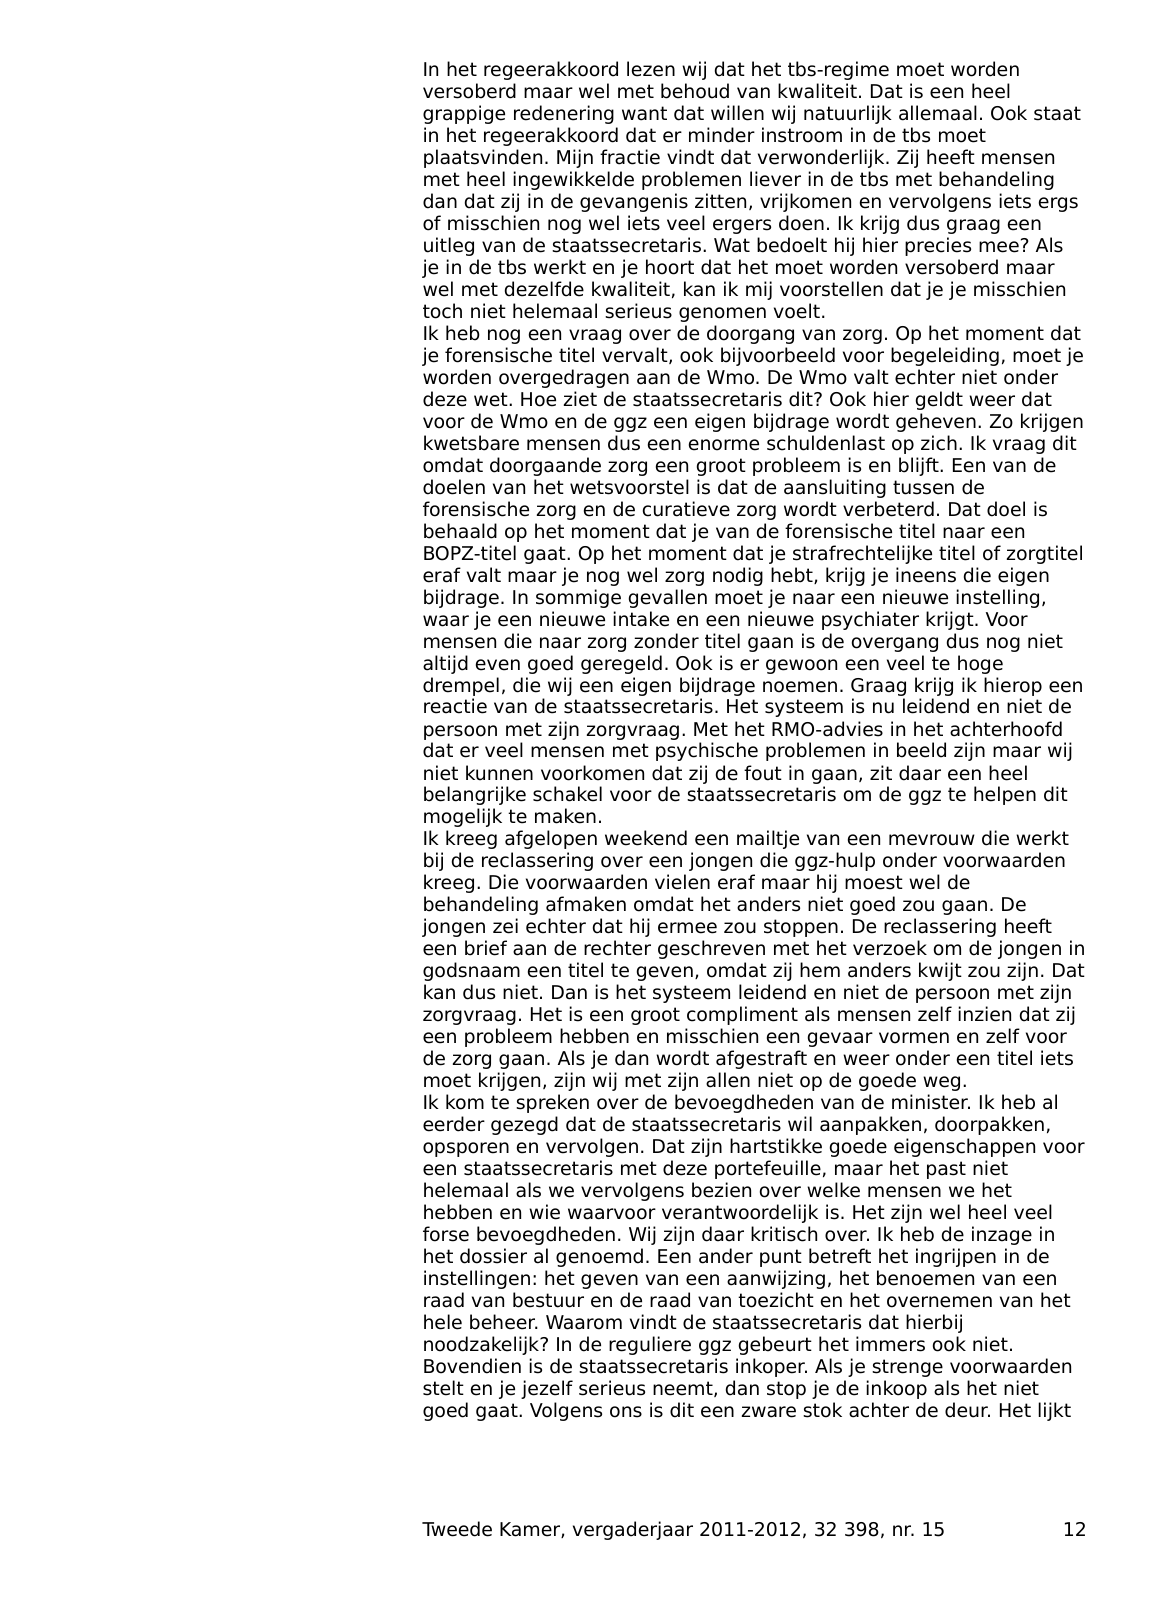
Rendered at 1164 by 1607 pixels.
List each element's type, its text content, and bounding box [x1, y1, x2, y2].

text Ik kom te spreken over de bevoegdheden van de minister. Ik heb al eerder gezegd dat de staatssecretaris wil aanpakken, doorpakken, opsporen en vervolgen. Dat zijn hartstikke goede eigenschappen voor een staatssecretaris met deze portefeuille, maar het past niet helemaal als we vervolgens bezien over welke mensen we het hebben en wie waarvoor verantwoordelijk is. Het zijn wel heel veel forse bevoegdheden. Wij zijn daar kritisch over. Ik heb de inzage in het dossier al genoemd. Een ander punt betreft het ingrijpen in de instellingen: het geven van een aanwijzing, het benoemen van een raad van bestuur en de raad van toezicht en het overnemen van het hele beheer. Waarom vindt de staatssecretaris dat hierbij noodzakelijk? In de reguliere ggz gebeurt het immers ook niet. Bovendien is de staatssecretaris inkoper. Als je strenge voorwaarden stelt en je jezelf serieus neemt, dan stop je de inkoop als het niet goed gaat. Volgens ons is dit een zware stok achter de deur. Het lijkt [422, 1092, 1087, 1422]
text In het regeerakkoord lezen wij dat het tbs-regime moet worden versoberd maar wel met behoud van kwaliteit. Dat is een heel grappige redenering want dat willen wij natuurlijk allemaal. Ook staat in het regeerakkoord dat er minder instroom in de tbs moet plaatsvinden. Mijn fractie vindt dat verwonderlijk. Zij heeft mensen met heel ingewikkelde problemen liever in de tbs met behandeling dan dat zij in de gevangenis zitten, vrijkomen en vervolgens iets ergs of misschien nog wel iets veel ergers doen. Ik krijg dus graag een uitleg van de staatssecretaris. Wat bedoelt hij hier precies mee? Als je in de tbs werkt en je hoort dat het moet worden versoberd maar wel met dezelfde kwaliteit, kan ik mij voorstellen dat je je misschien toch niet helemaal serieus genomen voelt. [422, 59, 1087, 323]
text Ik heb nog een vraag over de doorgang van zorg. Op het moment dat je forensische titel vervalt, ook bijvoorbeeld voor begeleiding, moet je worden overgedragen aan de Wmo. De Wmo valt echter niet onder deze wet. Hoe ziet de staatssecretaris dit? Ook hier geldt weer dat voor de Wmo en de ggz een eigen bijdrage wordt geheven. Zo krijgen kwetsbare mensen dus een enorme schuldenlast op zich. Ik vraag dit omdat doorgaande zorg een groot probleem is en blijft. Een van de doelen van het wetsvoorstel is dat de aansluiting tussen de forensische zorg en de curatieve zorg wordt verbeterd. Dat doel is behaald op het moment dat je van de forensische titel naar een BOPZ-titel gaat. Op het moment dat je strafrechtelijke titel of zorgtitel eraf valt maar je nog wel zorg nodig hebt, krijg je ineens die eigen bijdrage. In sommige gevallen moet je naar een nieuwe instelling, waar je een nieuwe intake en een nieuwe psychiater krijgt. Voor mensen die naar zorg zonder titel gaan is de overgang dus nog niet altijd even goed geregeld. Ook is er gewoon een veel te hoge drempel, die wij een eigen bijdrage noemen. Graag krijg ik hierop een reactie van de staatssecretaris. Het systeem is nu leidend en niet de persoon met zijn zorgvraag. Met het RMO-advies in het achterhoofd dat er veel mensen met psychische problemen in beeld zijn maar wij niet kunnen voorkomen dat zij de fout in gaan, zit daar een heel belangrijke schakel voor de staatssecretaris om de ggz te helpen dit mogelijk te maken. [422, 323, 1087, 828]
text Ik kreeg afgelopen weekend een mailtje van een mevrouw die werkt bij de reclassering over een jongen die ggz-hulp onder voorwaarden kreeg. Die voorwaarden vielen eraf maar hij moest wel de behandeling afmaken omdat het anders niet goed zou gaan. De jongen zei echter dat hij ermee zou stoppen. De reclassering heeft een brief aan de rechter geschreven met het verzoek om de jongen in godsnaam een titel te geven, omdat zij hem anders kwijt zou zijn. Dat kan dus niet. Dan is het systeem leidend en niet de persoon met zijn zorgvraag. Het is een groot compliment als mensen zelf inzien dat zij een probleem hebben en misschien een gevaar vormen en zelf voor de zorg gaan. Als je dan wordt afgestraft en weer onder een titel iets moet krijgen, zijn wij met zijn allen niet op de goede weg. [422, 828, 1087, 1092]
